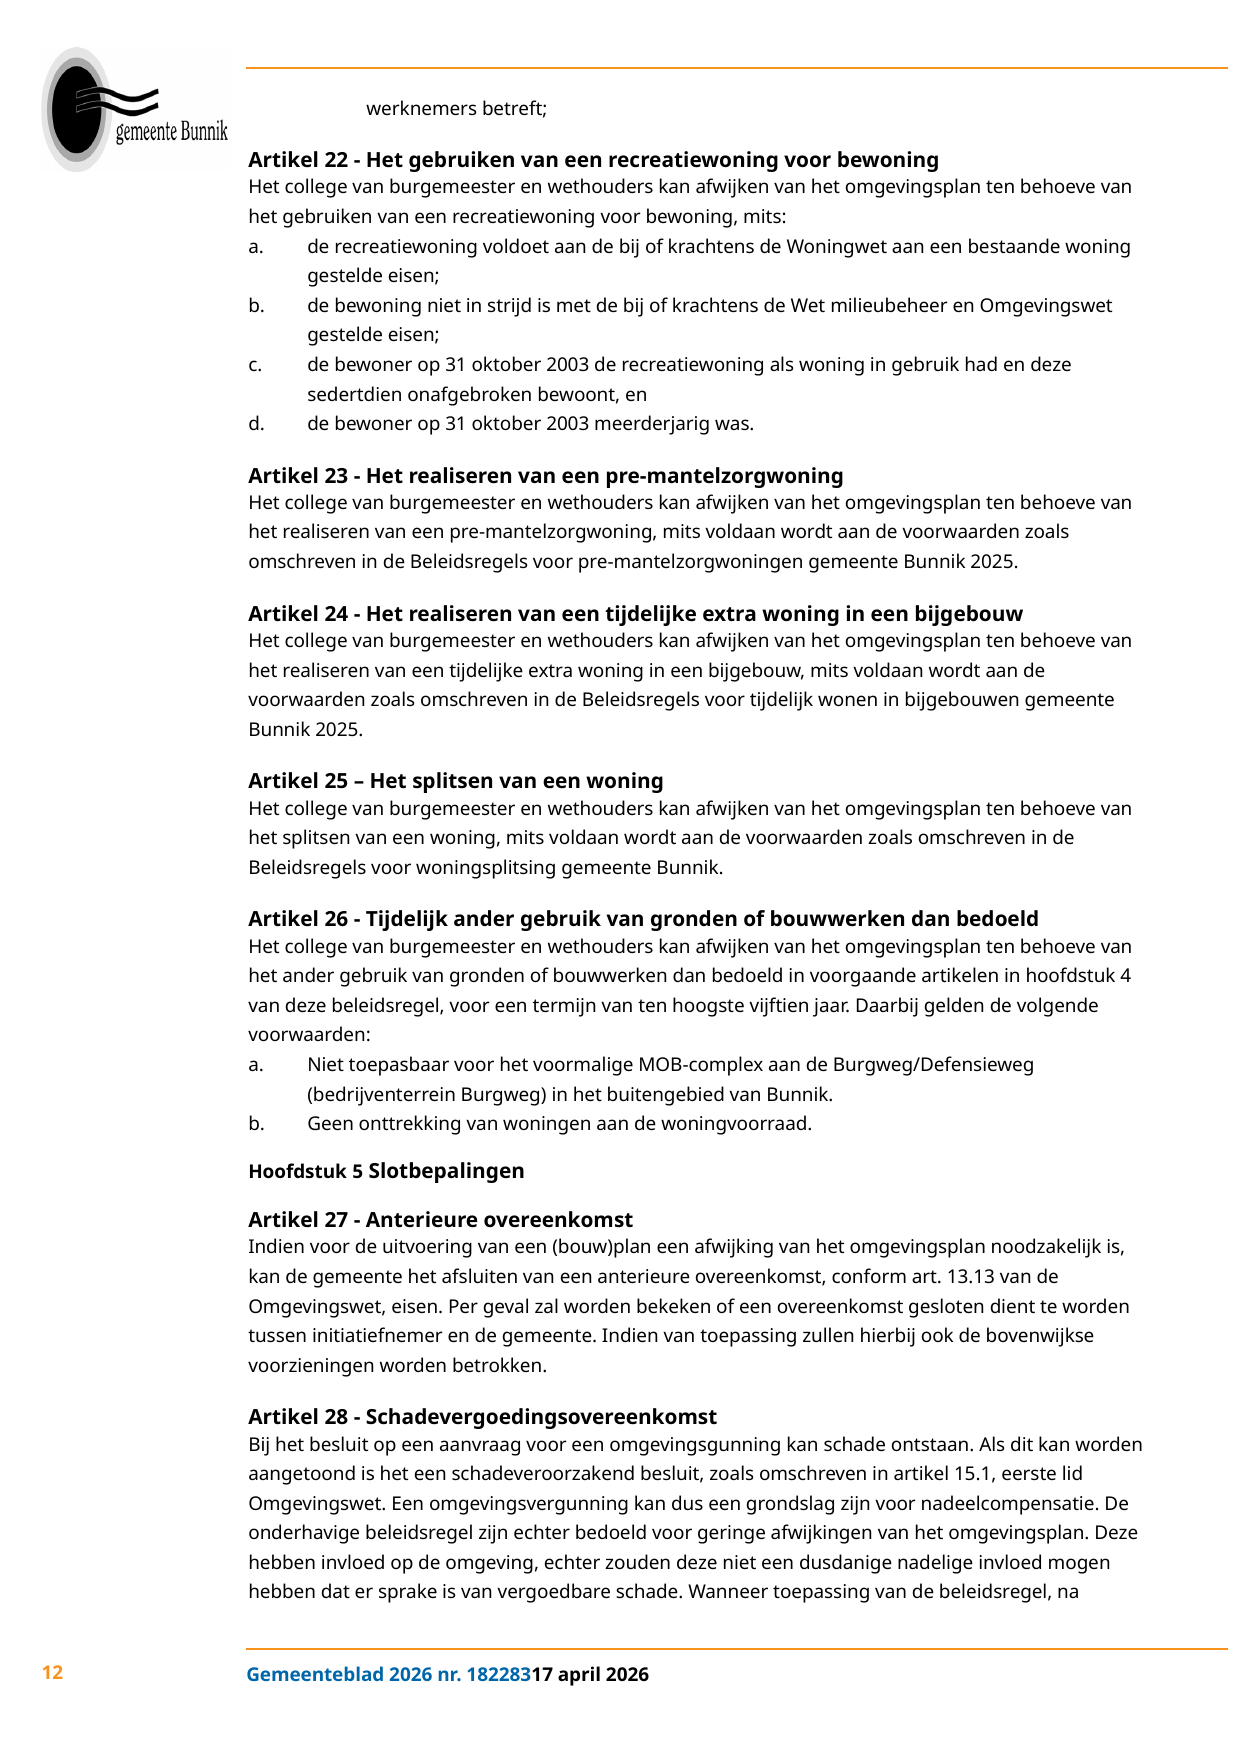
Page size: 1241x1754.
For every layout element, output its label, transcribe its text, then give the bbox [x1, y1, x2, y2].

list de bewoner op 31 oktober 2003 meerderjarig was. [248, 410, 1152, 436]
picture [41, 47, 231, 172]
text Artikel 23 - Het realiseren van een pre-mantelzorgwoning [248, 461, 1152, 489]
list de recreatiewoning voldoet aan de bij of krachtens de Woningwet aan een bestaande woning gestelde eisen; [248, 233, 1152, 288]
text Bij het besluit op een aanvraag voor een omgevingsgunning kan schade ontstaan. Als dit kan worden aangetoond is het een schadeveroorzakend besluit, zoals omschreven in artikel 15.1, eerste lid Omgevingswet. Een omgevingsvergunning kan dus een grondslag zijn voor nadeelcompensatie. De onderhavige beleidsregel zijn echter bedoeld voor geringe afwijkingen van het omgevingsplan. Deze hebben invloed op de omgeving, echter zouden deze niet een dusdanige nadelige invloed mogen hebben dat er sprake is van vergoedbare schade. Wanneer toepassing van de beleidsregel, na [248, 1431, 1152, 1604]
text Het college van burgemeester en wethouders kan afwijken van het omgevingsplan ten behoeve van het splitsen van een woning, mits voldaan wordt aan de voorwaarden zoals omschreven in de Beleidsregels voor woningsplitsing gemeente Bunnik. [248, 795, 1152, 880]
text Artikel 28 - Schadevergoedingsovereenkomst [248, 1402, 1152, 1431]
text Artikel 27 - Anterieure overeenkomst [248, 1205, 1152, 1234]
list de bewoning niet in strijd is met de bij of krachtens de Wet milieubeheer en Omgevingswet gestelde eisen; [248, 292, 1152, 347]
list werknemers betreft; [307, 95, 1152, 121]
list de bewoner op 31 oktober 2003 de recreatiewoning als woning in gebruik had en deze sedertdien onafgebroken bewoont, en [248, 351, 1152, 406]
text Indien voor de uitvoering van een (bouw)plan een afwijking van het omgevingsplan noodzakelijk is, kan de gemeente het afsluiten van een anterieure overeenkomst, conform art. 13.13 van de Omgevingswet, eisen. Per geval zal worden bekeken of een overeenkomst gesloten dient te worden tussen initiatiefnemer en de gemeente. Indien van toepassing zullen hierbij ook de bovenwijkse voorzieningen worden betrokken. [248, 1234, 1152, 1378]
text Artikel 24 - Het realiseren van een tijdelijke extra woning in een bijgebouw [248, 599, 1152, 627]
text Artikel 22 - Het gebruiken van een recreatiewoning voor bewoning [248, 145, 1152, 174]
text Artikel 26 - Tijdelijk ander gebruik van gronden of bouwwerken dan bedoeld [248, 904, 1152, 933]
text Het college van burgemeester en wethouders kan afwijken van het omgevingsplan ten behoeve van het realiseren van een pre-mantelzorgwoning, mits voldaan wordt aan de voorwaarden zoals omschreven in de Beleidsregels voor pre-mantelzorgwoningen gemeente Bunnik 2025. [248, 489, 1152, 574]
text Het college van burgemeester en wethouders kan afwijken van het omgevingsplan ten behoeve van het ander gebruik van gronden of bouwwerken dan bedoeld in voorgaande artikelen in hoofdstuk 4 van deze beleidsregel, voor een termijn van ten hoogste vijftien jaar. Daarbij gelden de volgende voorwaarden: [248, 933, 1152, 1047]
text Artikel 25 – Het splitsen van een woning [248, 766, 1152, 795]
list Geen onttrekking van woningen aan de woningvoorraad. [248, 1110, 1152, 1136]
text Het college van burgemeester en wethouders kan afwijken van het omgevingsplan ten behoeve van het gebruiken van een recreatiewoning voor bewoning, mits: [248, 174, 1152, 229]
list Niet toepasbaar voor het voormalige MOB-complex aan de Burgweg/Defensieweg (bedrijventerrein Burgweg) in het buitengebied van Bunnik. [248, 1051, 1152, 1106]
text Het college van burgemeester en wethouders kan afwijken van het omgevingsplan ten behoeve van het realiseren van een tijdelijke extra woning in een bijgebouw, mits voldaan wordt aan de voorwaarden zoals omschreven in de Beleidsregels voor tijdelijk wonen in bijgebouwen gemeente Bunnik 2025. [248, 627, 1152, 742]
text Hoofdstuk 5 Slotbepalingen [248, 1156, 1152, 1184]
